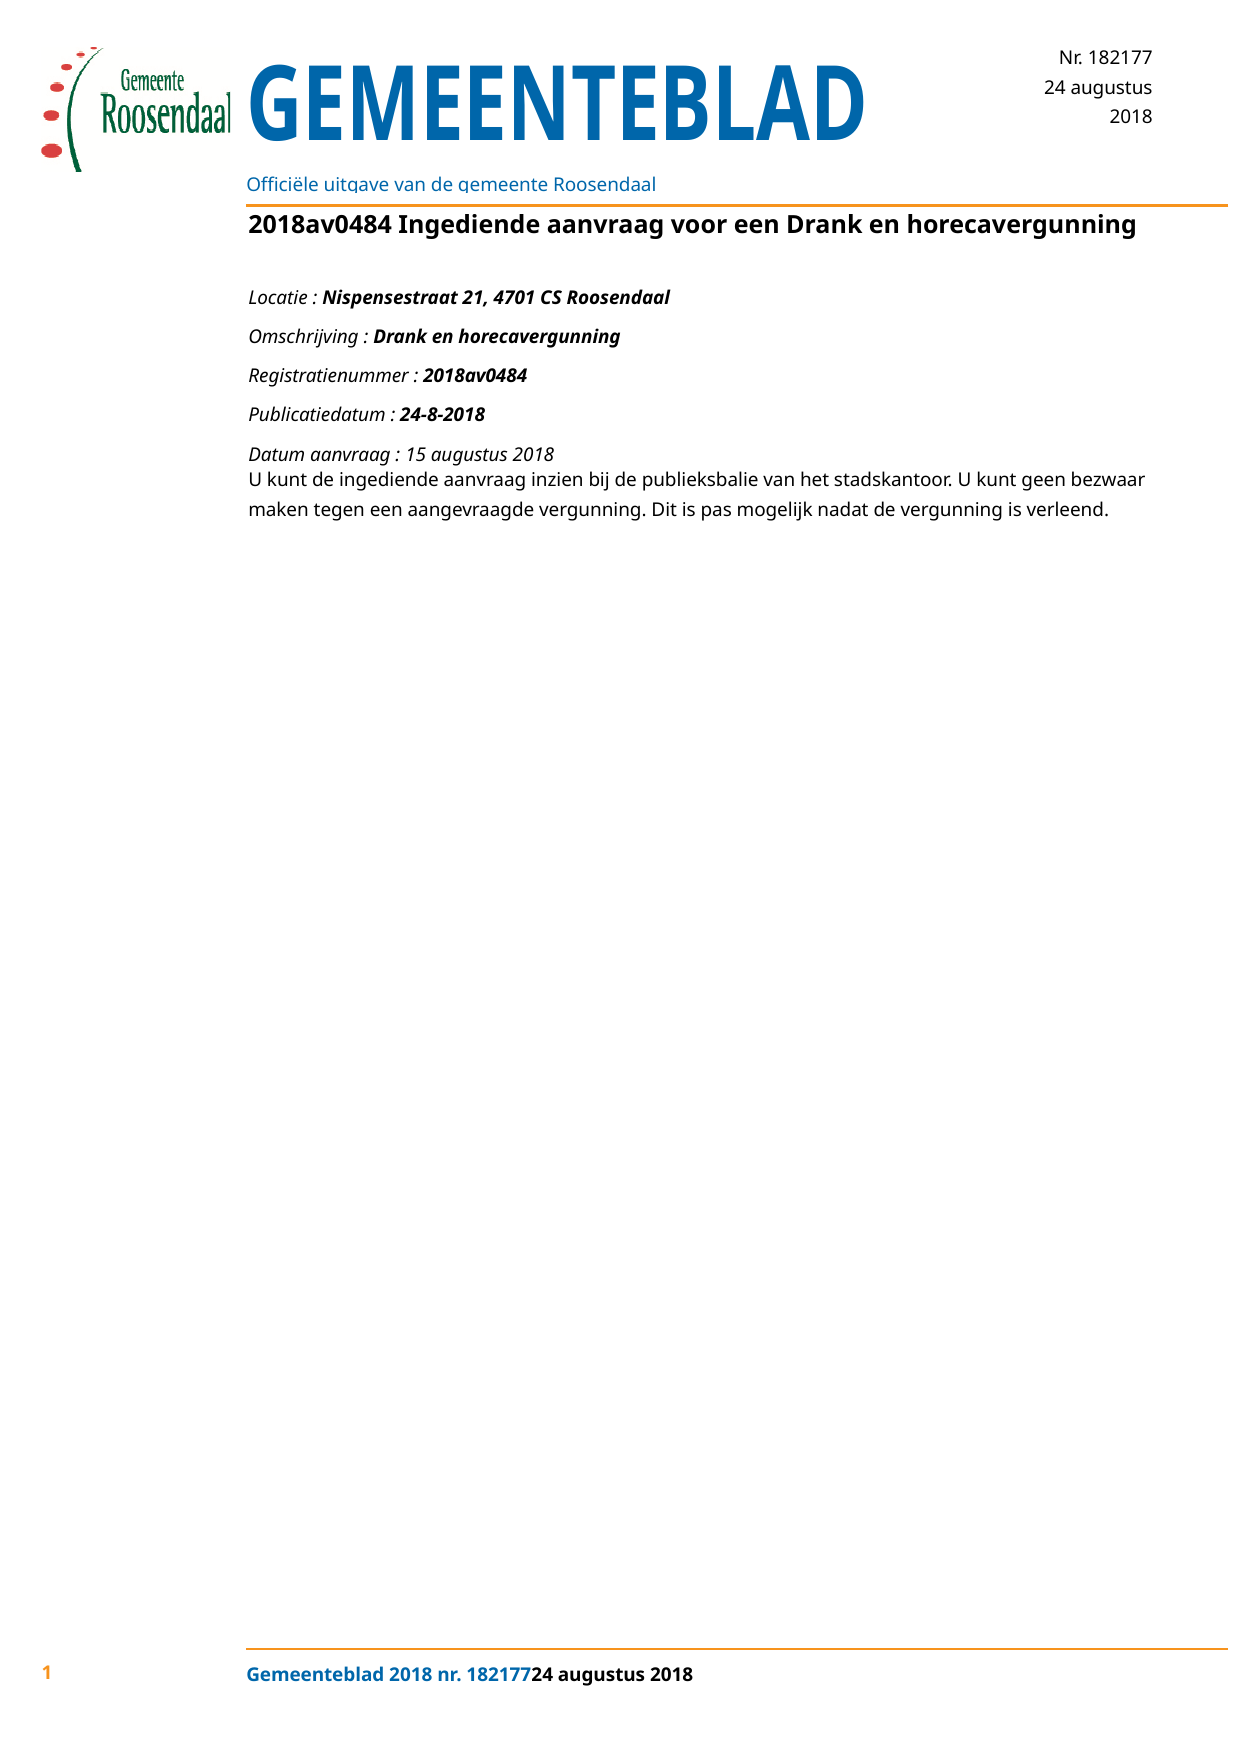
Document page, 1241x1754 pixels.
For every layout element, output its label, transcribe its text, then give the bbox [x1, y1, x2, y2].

picture [41, 47, 231, 172]
text Locatie : Nispensestraat 21, 4701 CS Roosendaal [248, 284, 1152, 309]
text Datum aanvraag : 15 augustus 2018 [248, 441, 1152, 467]
text 2018av0484 Ingediende aanvraag voor een Drank en horecavergunning [248, 207, 1152, 241]
text Publicatiedatum : 24-8-2018 [248, 402, 1152, 427]
text Registratienummer : 2018av0484 [248, 362, 1152, 388]
text U kunt de ingediende aanvraag inzien bij de publieksbalie van het stadskantoor. U kunt geen bezwaar maken tegen een aangevraagde vergunning. Dit is pas mogelijk nadat de vergunning is verleend. [248, 467, 1152, 522]
text Omschrijving : Drank en horecavergunning [248, 323, 1152, 349]
